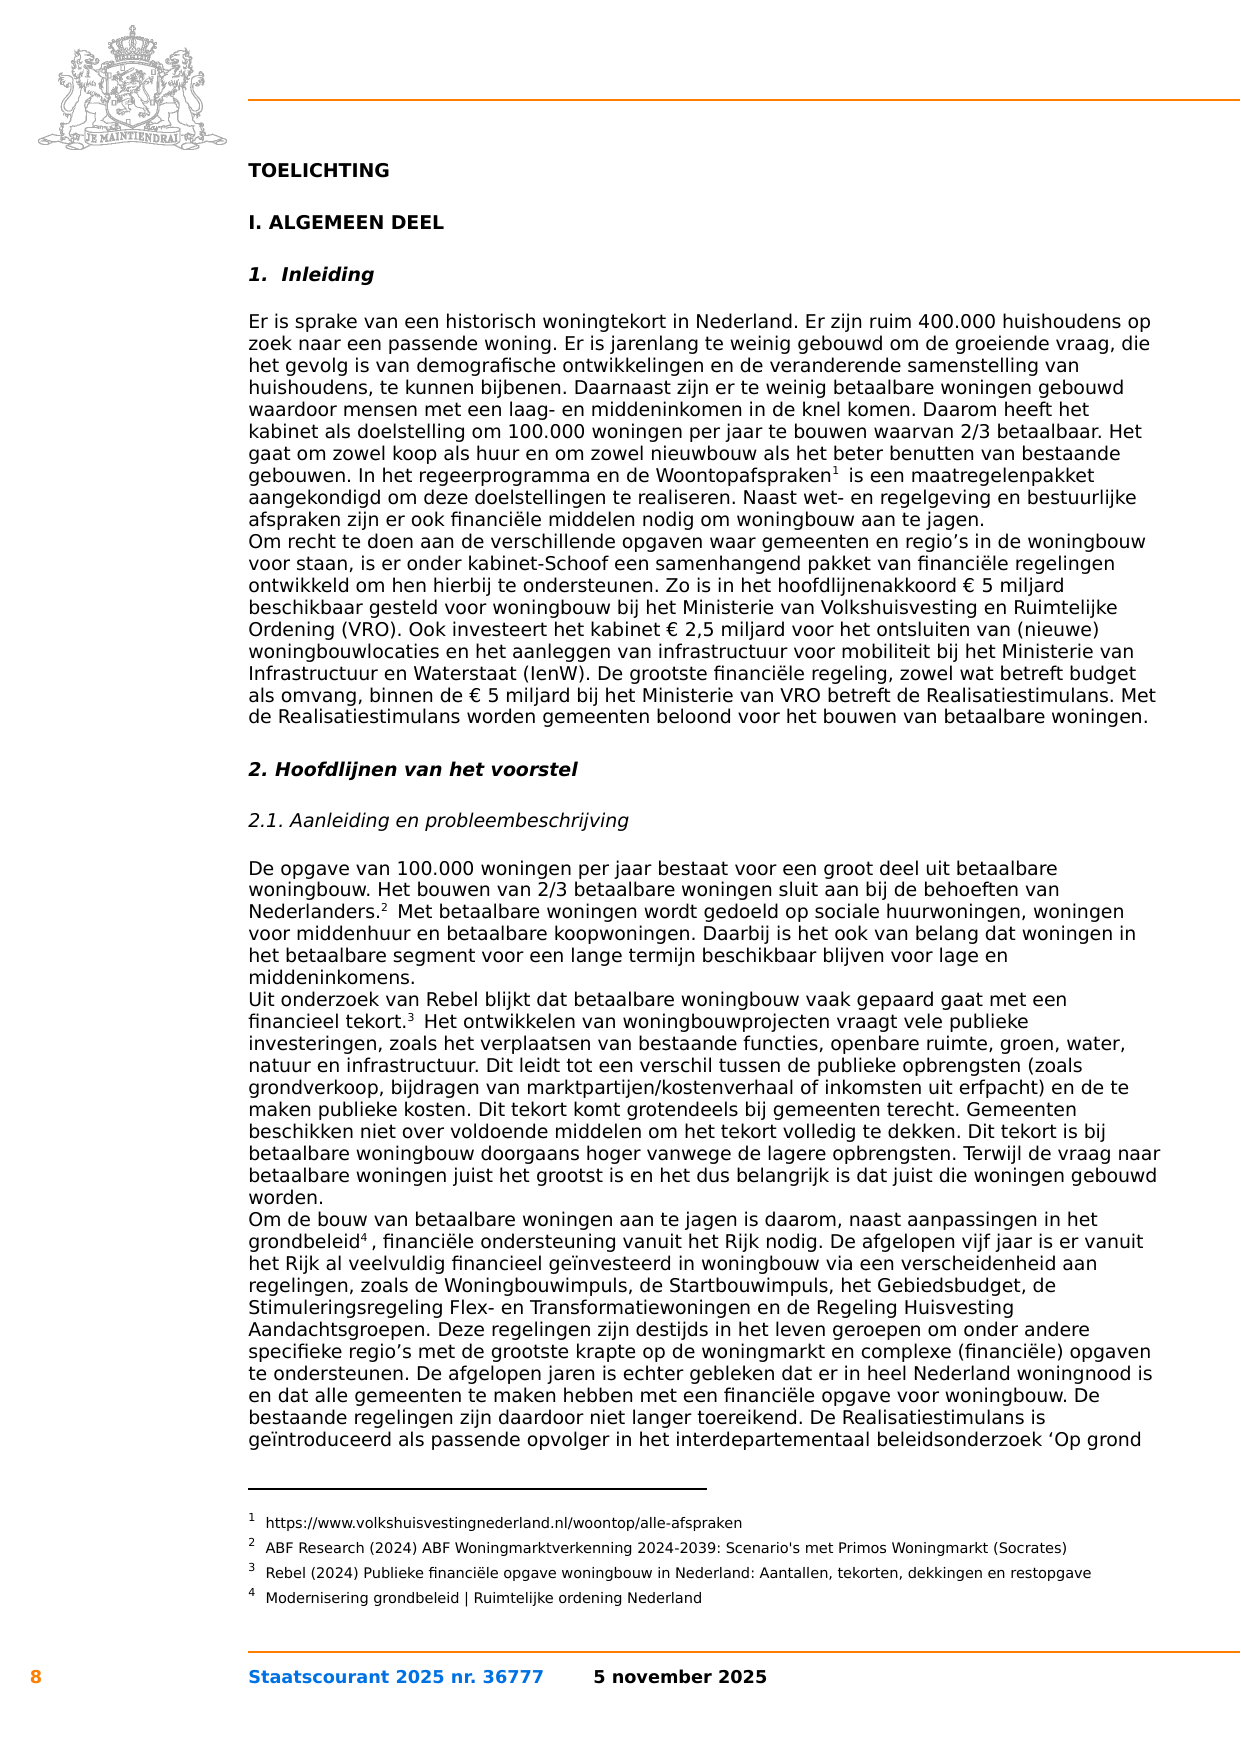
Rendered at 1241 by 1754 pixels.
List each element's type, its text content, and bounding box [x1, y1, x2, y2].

subtitle 1. Inleiding [248, 264, 1163, 286]
text Om recht te doen aan de verschillende opgaven waar gemeenten en regio’s in de woningbouw voor staan, is er onder kabinet-Schoof een samenhangend pakket van financiële regelingen ontwikkeld om hen hierbij te ondersteunen. Zo is in het hoofdlijnenakkoord € 5 miljard beschikbaar gesteld voor woningbouw bij het Ministerie van Volkshuisvesting en Ruimtelijke Ordening (VRO). Ook investeert het kabinet € 2,5 miljard voor het ontsluiten van (nieuwe) woningbouwlocaties en het aanleggen van infrastructuur voor mobiliteit bij het Ministerie van Infrastructuur en Waterstaat (IenW). De grootste financiële regeling, zowel wat betreft budget als omvang, binnen de € 5 miljard bij het Ministerie van VRO betreft de Realisatiestimulans. Met de Realisatiestimulans worden gemeenten beloond voor het bouwen van betaalbare woningen. [248, 531, 1163, 728]
text De opgave van 100.000 woningen per jaar bestaat voor een groot deel uit betaalbare woningbouw. Het bouwen van 2/3 betaalbare woningen sluit aan bij de behoeften van Nederlanders. Met betaalbare woningen wordt gedoeld op sociale huurwoningen, woningen voor middenhuur en betaalbare koopwoningen. Daarbij is het ook van belang dat woningen in het betaalbare segment voor een lange termijn beschikbaar blijven voor lage en middeninkomens. [248, 857, 1163, 989]
picture [38, 25, 227, 150]
subtitle I. ALGEMEEN DEEL [248, 212, 1163, 234]
text ABF Research (2024) ABF Woningmarktverkenning 2024-2039: Scenario's met Primos Woningmarkt (Socrates) [248, 1536, 1163, 1558]
text Om de bouw van betaalbare woningen aan te jagen is daarom, naast aanpassingen in het grondbeleid, financiële ondersteuning vanuit het Rijk nodig. De afgelopen vijf jaar is er vanuit het Rijk al veelvuldig financieel geïnvesteerd in woningbouw via een verscheidenheid aan regelingen, zoals de Woningbouwimpuls, de Startbouwimpuls, het Gebiedsbudget, de Stimuleringsregeling Flex- en Transformatiewoningen en de Regeling Huisvesting Aandachtsgroepen. Deze regelingen zijn destijds in het leven geroepen om onder andere specifieke regio’s met de grootste krapte op de woningmarkt en complexe (financiële) opgaven te ondersteunen. De afgelopen jaren is echter gebleken dat er in heel Nederland woningnood is en dat alle gemeenten te maken hebben met een financiële opgave voor woningbouw. De bestaande regelingen zijn daardoor niet langer toereikend. De Realisatiestimulans is geïntroduceerd als passende opvolger in het interdepartementaal beleidsonderzoek ‘Op grond [248, 1209, 1163, 1451]
text https://www.volkshuisvestingnederland.nl/woontop/alle-afspraken [248, 1511, 1163, 1533]
text Rebel (2024) Publieke financiële opgave woningbouw in Nederland: Aantallen, tekorten, dekkingen en restopgave [248, 1561, 1163, 1583]
subtitle TOELICHTING [248, 160, 1163, 182]
subtitle 2. Hoofdlijnen van het voorstel [248, 758, 1163, 780]
subtitle 2.1. Aanleiding en probleembeschrijving [248, 810, 1163, 832]
text Uit onderzoek van Rebel blijkt dat betaalbare woningbouw vaak gepaard gaat met een financieel tekort. Het ontwikkelen van woningbouwprojecten vraagt vele publieke investeringen, zoals het verplaatsen van bestaande functies, openbare ruimte, groen, water, natuur en infrastructuur. Dit leidt tot een verschil tussen de publieke opbrengsten (zoals grondverkoop, bijdragen van marktpartijen/kostenverhaal of inkomsten uit erfpacht) en de te maken publieke kosten. Dit tekort komt grotendeels bij gemeenten terecht. Gemeenten beschikken niet over voldoende middelen om het tekort volledig te dekken. Dit tekort is bij betaalbare woningbouw doorgaans hoger vanwege de lagere opbrengsten. Terwijl de vraag naar betaalbare woningen juist het grootst is en het dus belangrijk is dat juist die woningen gebouwd worden. [248, 989, 1163, 1209]
text Er is sprake van een historisch woningtekort in Nederland. Er zijn ruim 400.000 huishoudens op zoek naar een passende woning. Er is jarenlang te weinig gebouwd om de groeiende vraag, die het gevolg is van demografische ontwikkelingen en de veranderende samenstelling van huishoudens, te kunnen bijbenen. Daarnaast zijn er te weinig betaalbare woningen gebouwd waardoor mensen met een laag- en middeninkomen in de knel komen. Daarom heeft het kabinet als doelstelling om 100.000 woningen per jaar te bouwen waarvan 2/3 betaalbaar. Het gaat om zowel koop als huur en om zowel nieuwbouw als het beter benutten van bestaande gebouwen. In het regeerprogramma en de Woontopafspraken is een maatregelenpakket aangekondigd om deze doelstellingen te realiseren. Naast wet- en regelgeving en bestuurlijke afspraken zijn er ook financiële middelen nodig om woningbouw aan te jagen. [248, 311, 1163, 531]
text Modernisering grondbeleid | Ruimtelijke ordening Nederland [248, 1586, 1163, 1608]
